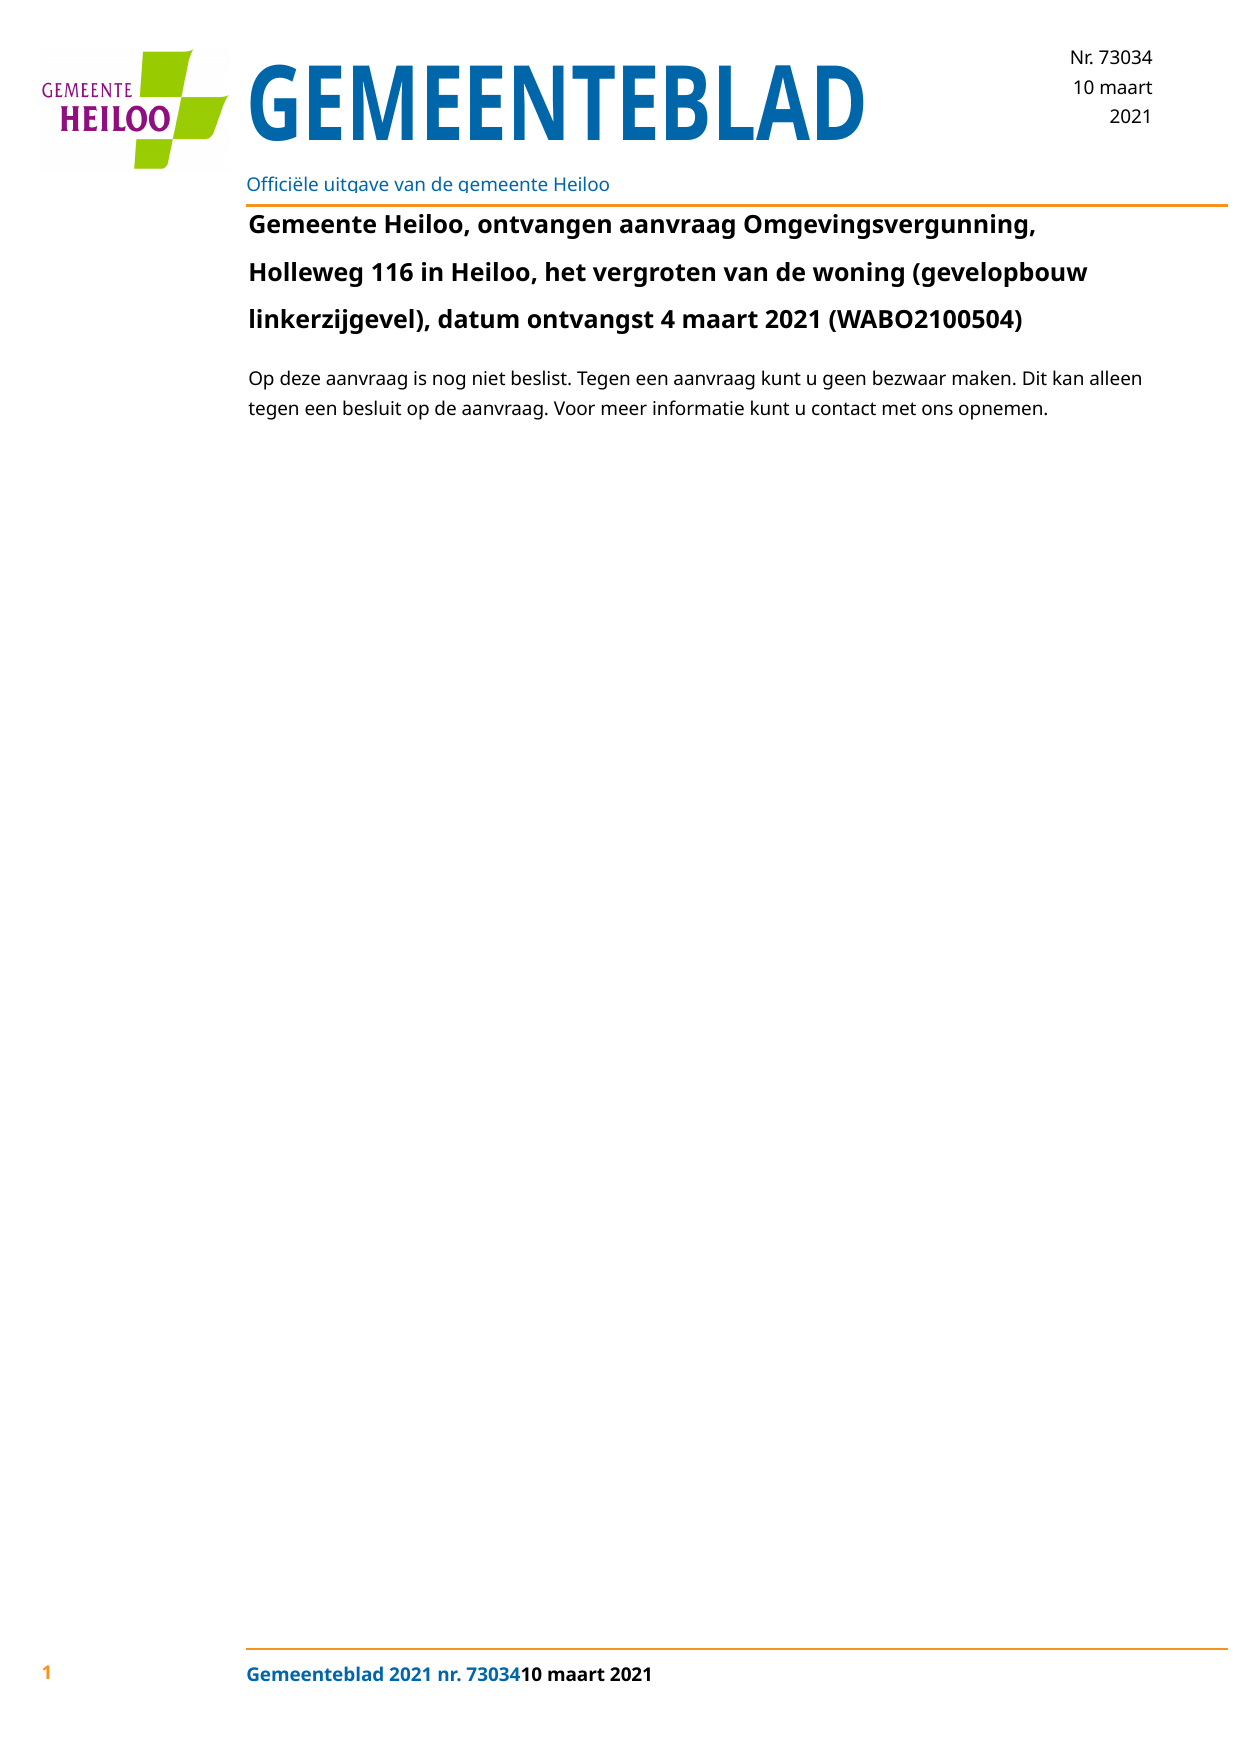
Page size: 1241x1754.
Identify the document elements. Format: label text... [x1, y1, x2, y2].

text Op deze aanvraag is nog niet beslist. Tegen een aanvraag kunt u geen bezwaar maken. Dit kan alleen tegen een besluit op de aanvraag. Voor meer informatie kunt u contact met ons opnemen. [248, 366, 1152, 421]
picture [41, 47, 231, 172]
text Gemeente Heiloo, ontvangen aanvraag Omgevingsvergunning, Holleweg 116 in Heiloo, het vergroten van de woning (gevelopbouw linkerzijgevel), datum ontvangst 4 maart 2021 (WABO2100504) [248, 207, 1152, 336]
